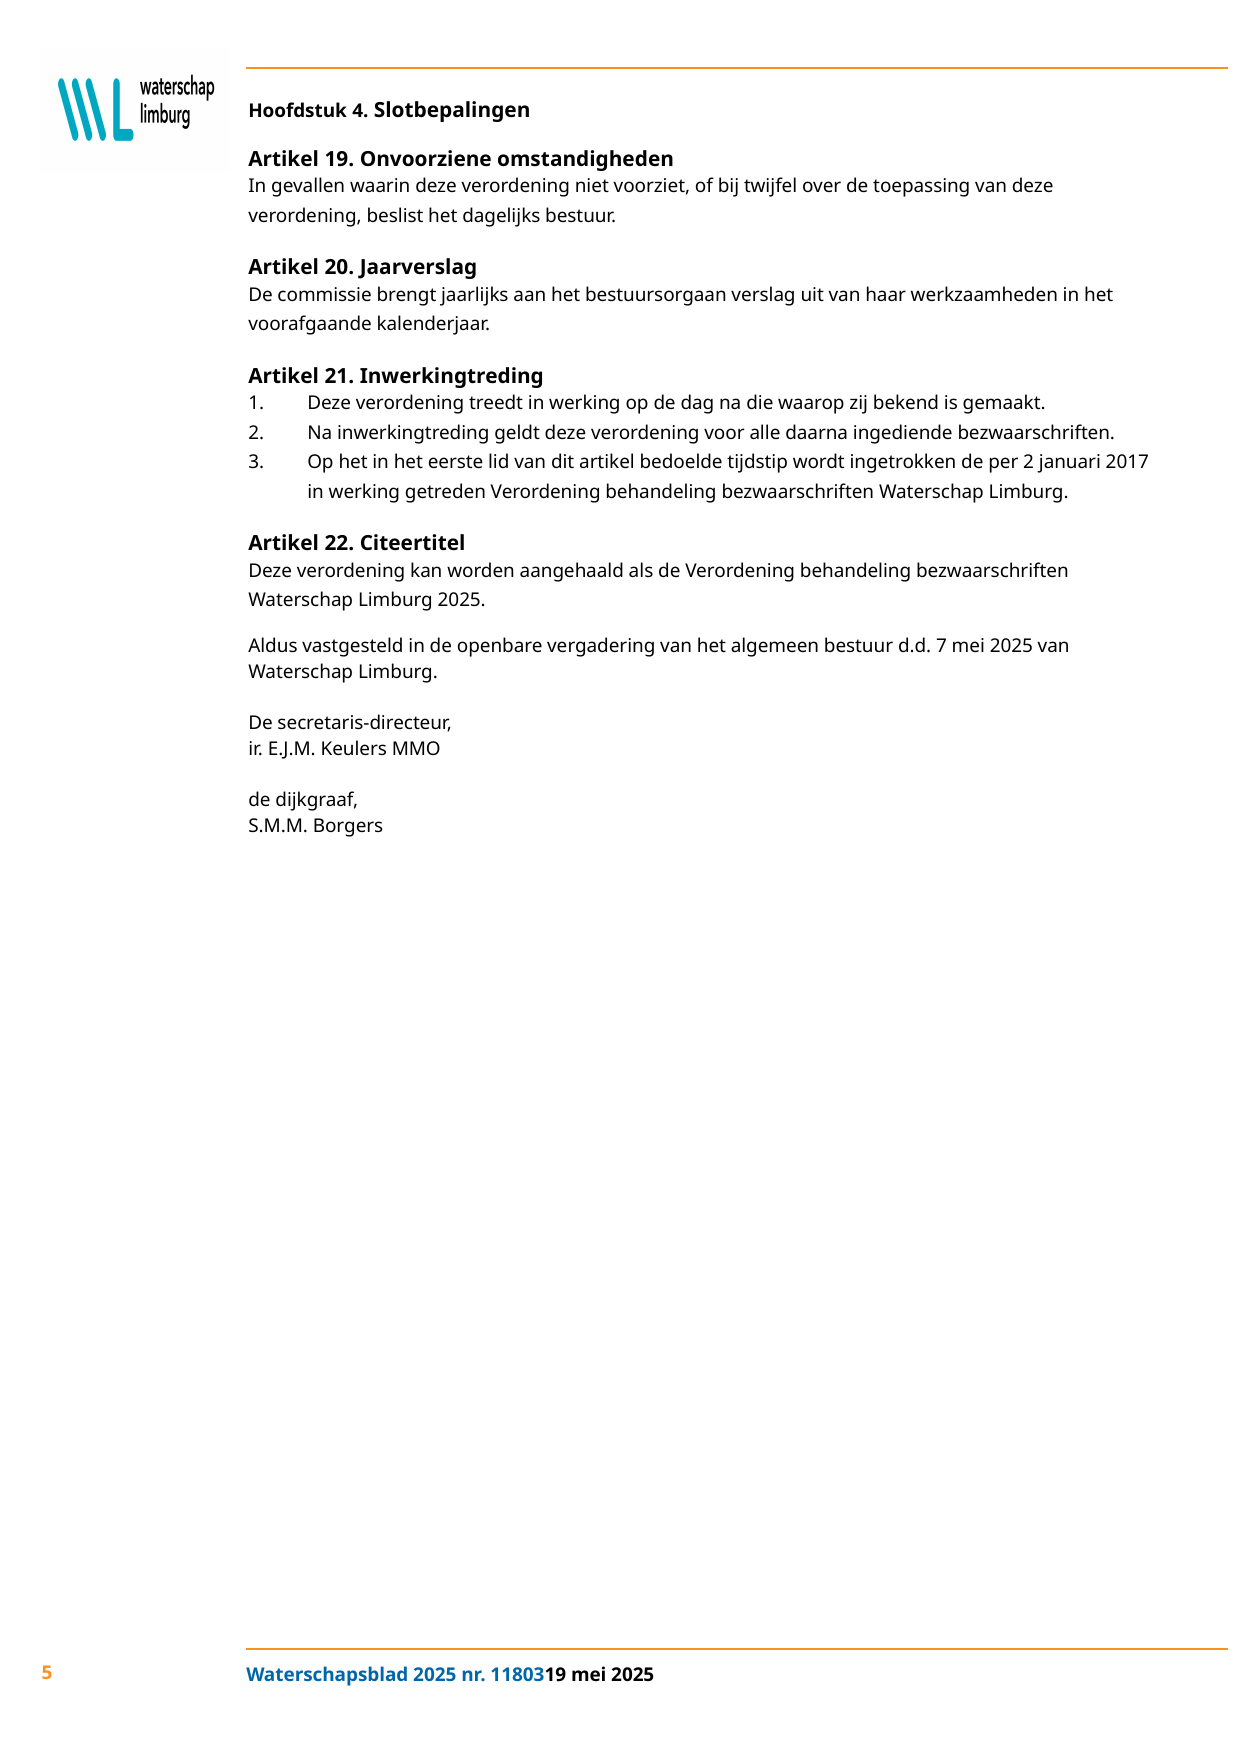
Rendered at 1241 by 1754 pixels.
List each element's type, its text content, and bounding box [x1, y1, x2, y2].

text de dijkgraaf, [248, 787, 1152, 812]
text De secretaris-directeur, [248, 709, 1152, 735]
text Artikel 22. Citeertitel [248, 528, 1152, 557]
list Na inwerkingtreding geldt deze verordening voor alle daarna ingediende bezwaarschriften. [248, 419, 1152, 445]
text Aldus vastgesteld in de openbare vergadering van het algemeen bestuur d.d. 7 mei 2025 van Waterschap Limburg. [248, 632, 1152, 684]
text S.M.M. Borgers [248, 812, 1152, 838]
text ir. E.J.M. Keulers MMO [248, 735, 1152, 761]
list Deze verordening treedt in werking op de dag na die waarop zij bekend is gemaakt. [248, 389, 1152, 415]
picture [41, 47, 231, 172]
text Artikel 19. Onvoorziene omstandigheden [248, 144, 1152, 172]
text De commissie brengt jaarlijks aan het bestuursorgaan verslag uit van haar werkzaamheden in het voorafgaande kalenderjaar. [248, 281, 1152, 336]
text Hoofdstuk 4. Slotbepalingen [248, 95, 1152, 123]
list Op het in het eerste lid van dit artikel bedoelde tijdstip wordt ingetrokken de per 2 januari 2017 in werking getreden Verordening behandeling bezwaarschriften Waterschap Limburg. [248, 448, 1152, 504]
text Deze verordening kan worden aangehaald als de Verordening behandeling bezwaarschriften Waterschap Limburg 2025. [248, 557, 1152, 612]
text Artikel 20. Jaarverslag [248, 252, 1152, 281]
text Artikel 21. Inwerkingtreding [248, 361, 1152, 389]
text In gevallen waarin deze verordening niet voorziet, of bij twijfel over de toepassing van deze verordening, beslist het dagelijks bestuur. [248, 172, 1152, 228]
